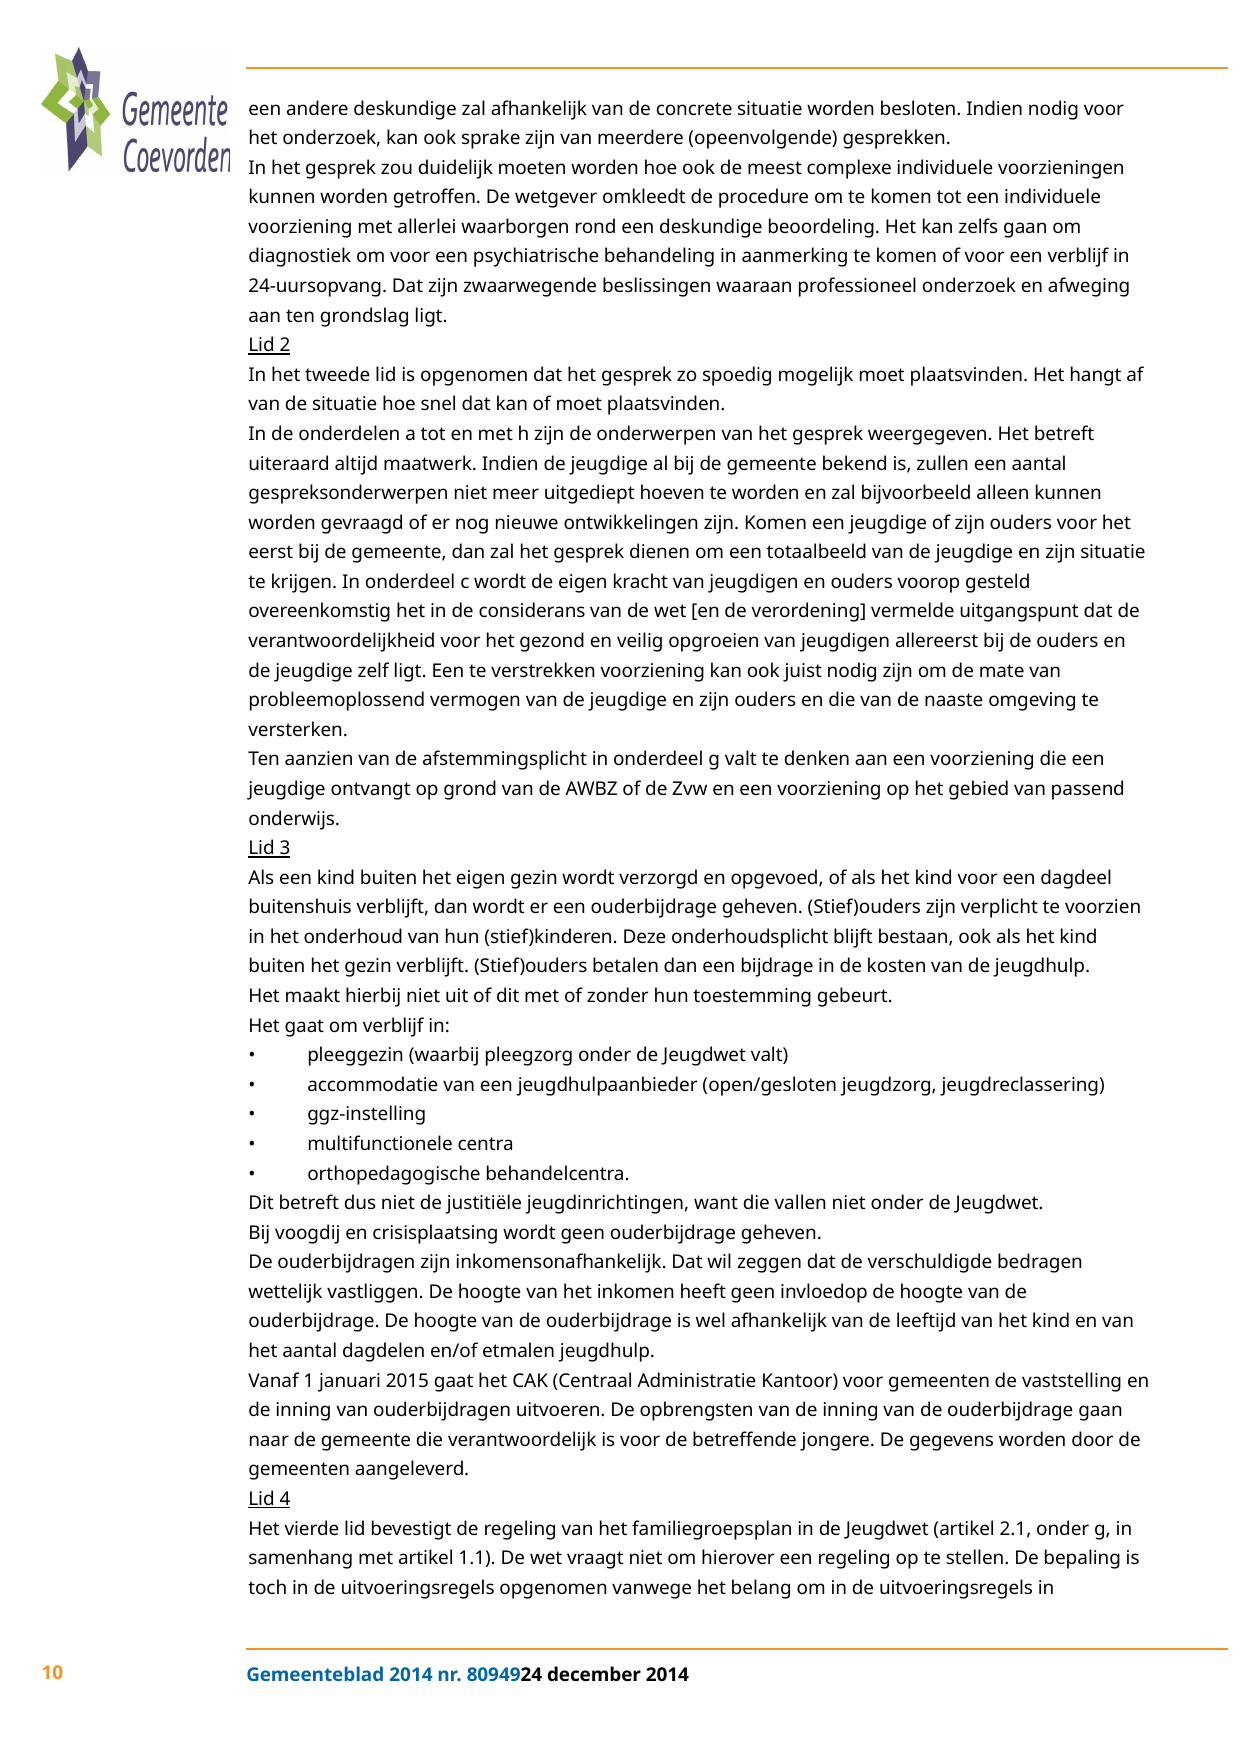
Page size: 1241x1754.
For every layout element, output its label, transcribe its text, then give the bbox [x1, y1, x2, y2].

picture [41, 47, 231, 172]
text Het gaat om verblijf in: [248, 1012, 1152, 1038]
text In het tweede lid is opgenomen dat het gesprek zo spoedig mogelijk moet plaatsvinden. Het hangt af van de situatie hoe snel dat kan of moet plaatsvinden. [248, 361, 1152, 416]
list orthopedagogische behandelcentra. [248, 1160, 1152, 1186]
text Als een kind buiten het eigen gezin wordt verzorgd en opgevoed, of als het kind voor een dagdeel buitenshuis verblijft, dan wordt er een ouderbijdrage geheven. (Stief)ouders zijn verplicht te voorzien [248, 864, 1152, 919]
text De ouderbijdragen zijn inkomensonafhankelijk. Dat wil zeggen dat de verschuldigde bedragen wettelijk vastliggen. De hoogte van het inkomen heeft geen invloedop de hoogte van de ouderbijdrage. De hoogte van de ouderbijdrage is wel afhankelijk van de leeftijd van het kind en van het aantal dagdelen en/of etmalen jeugdhulp. [248, 1248, 1152, 1363]
text Ten aanzien van de afstemmingsplicht in onderdeel g valt te denken aan een voorziening die een jeugdige ontvangt op grond van de AWBZ of de Zvw en een voorziening op het gebied van passend onderwijs. [248, 746, 1152, 831]
text Lid 2 [248, 331, 1152, 357]
list pleeggezin (waarbij pleegzorg onder de Jeugdwet valt) [248, 1041, 1152, 1067]
text Het maakt hierbij niet uit of dit met of zonder hun toestemming gebeurt. [248, 982, 1152, 1008]
text Bij voogdij en crisisplaatsing wordt geen ouderbijdrage geheven. [248, 1219, 1152, 1245]
list accommodatie van een jeugdhulpaanbieder (open/gesloten jeugdzorg, jeugdreclassering) [248, 1071, 1152, 1097]
text Vanaf 1 januari 2015 gaat het CAK (Centraal Administratie Kantoor) voor gemeenten de vaststelling en de inning van ouderbijdragen uitvoeren. De opbrengsten van de inning van de ouderbijdrage gaan naar de gemeente die verantwoordelijk is voor de betreffende jongere. De gegevens worden door de gemeenten aangeleverd. [248, 1367, 1152, 1481]
list multifunctionele centra [248, 1130, 1152, 1156]
text een andere deskundige zal afhankelijk van de concrete situatie worden besloten. Indien nodig voor het onderzoek, kan ook sprake zijn van meerdere (opeenvolgende) gesprekken. [248, 95, 1152, 150]
text Lid 3 [248, 834, 1152, 860]
text Lid 4 [248, 1485, 1152, 1511]
text Dit betreft dus niet de justitiële jeugdinrichtingen, want die vallen niet onder de Jeugdwet. [248, 1189, 1152, 1215]
text In de onderdelen a tot en met h zijn de onderwerpen van het gesprek weergegeven. Het betreft uiteraard altijd maatwerk. Indien de jeugdige al bij de gemeente bekend is, zullen een aantal gespreksonderwerpen niet meer uitgediept hoeven te worden en zal bijvoorbeeld alleen kunnen worden gevraagd of er nog nieuwe ontwikkelingen zijn. Komen een jeugdige of zijn ouders voor het eerst bij de gemeente, dan zal het gesprek dienen om een totaalbeeld van de jeugdige en zijn situatie te krijgen. In onderdeel c wordt de eigen kracht van jeugdigen en ouders voorop gesteld overeenkomstig het in de considerans van de wet [en de verordening] vermelde uitgangspunt dat de verantwoordelijkheid voor het gezond en veilig opgroeien van jeugdigen allereerst bij de ouders en de jeugdige zelf ligt. Een te verstrekken voorziening kan ook juist nodig zijn om de mate van probleemoplossend vermogen van de jeugdige en zijn ouders en die van de naaste omgeving te versterken. [248, 420, 1152, 742]
text Het vierde lid bevestigt de regeling van het familiegroepsplan in de Jeugdwet (artikel 2.1, onder g, in samenhang met artikel 1.1). De wet vraagt niet om hierover een regeling op te stellen. De bepaling is toch in de uitvoeringsregels opgenomen vanwege het belang om in de uitvoeringsregels in [248, 1515, 1152, 1600]
text in het onderhoud van hun (stief)kinderen. Deze onderhoudsplicht blijft bestaan, ook als het kind buiten het gezin verblijft. (Stief)ouders betalen dan een bijdrage in de kosten van de jeugdhulp. [248, 923, 1152, 978]
text In het gesprek zou duidelijk moeten worden hoe ook de meest complexe individuele voorzieningen kunnen worden getroffen. De wetgever omkleedt de procedure om te komen tot een individuele voorziening met allerlei waarborgen rond een deskundige beoordeling. Het kan zelfs gaan om diagnostiek om voor een psychiatrische behandeling in aanmerking te komen of voor een verblijf in 24-uursopvang. Dat zijn zwaarwegende beslissingen waaraan professioneel onderzoek en afweging aan ten grondslag ligt. [248, 154, 1152, 328]
list ggz-instelling [248, 1101, 1152, 1126]
